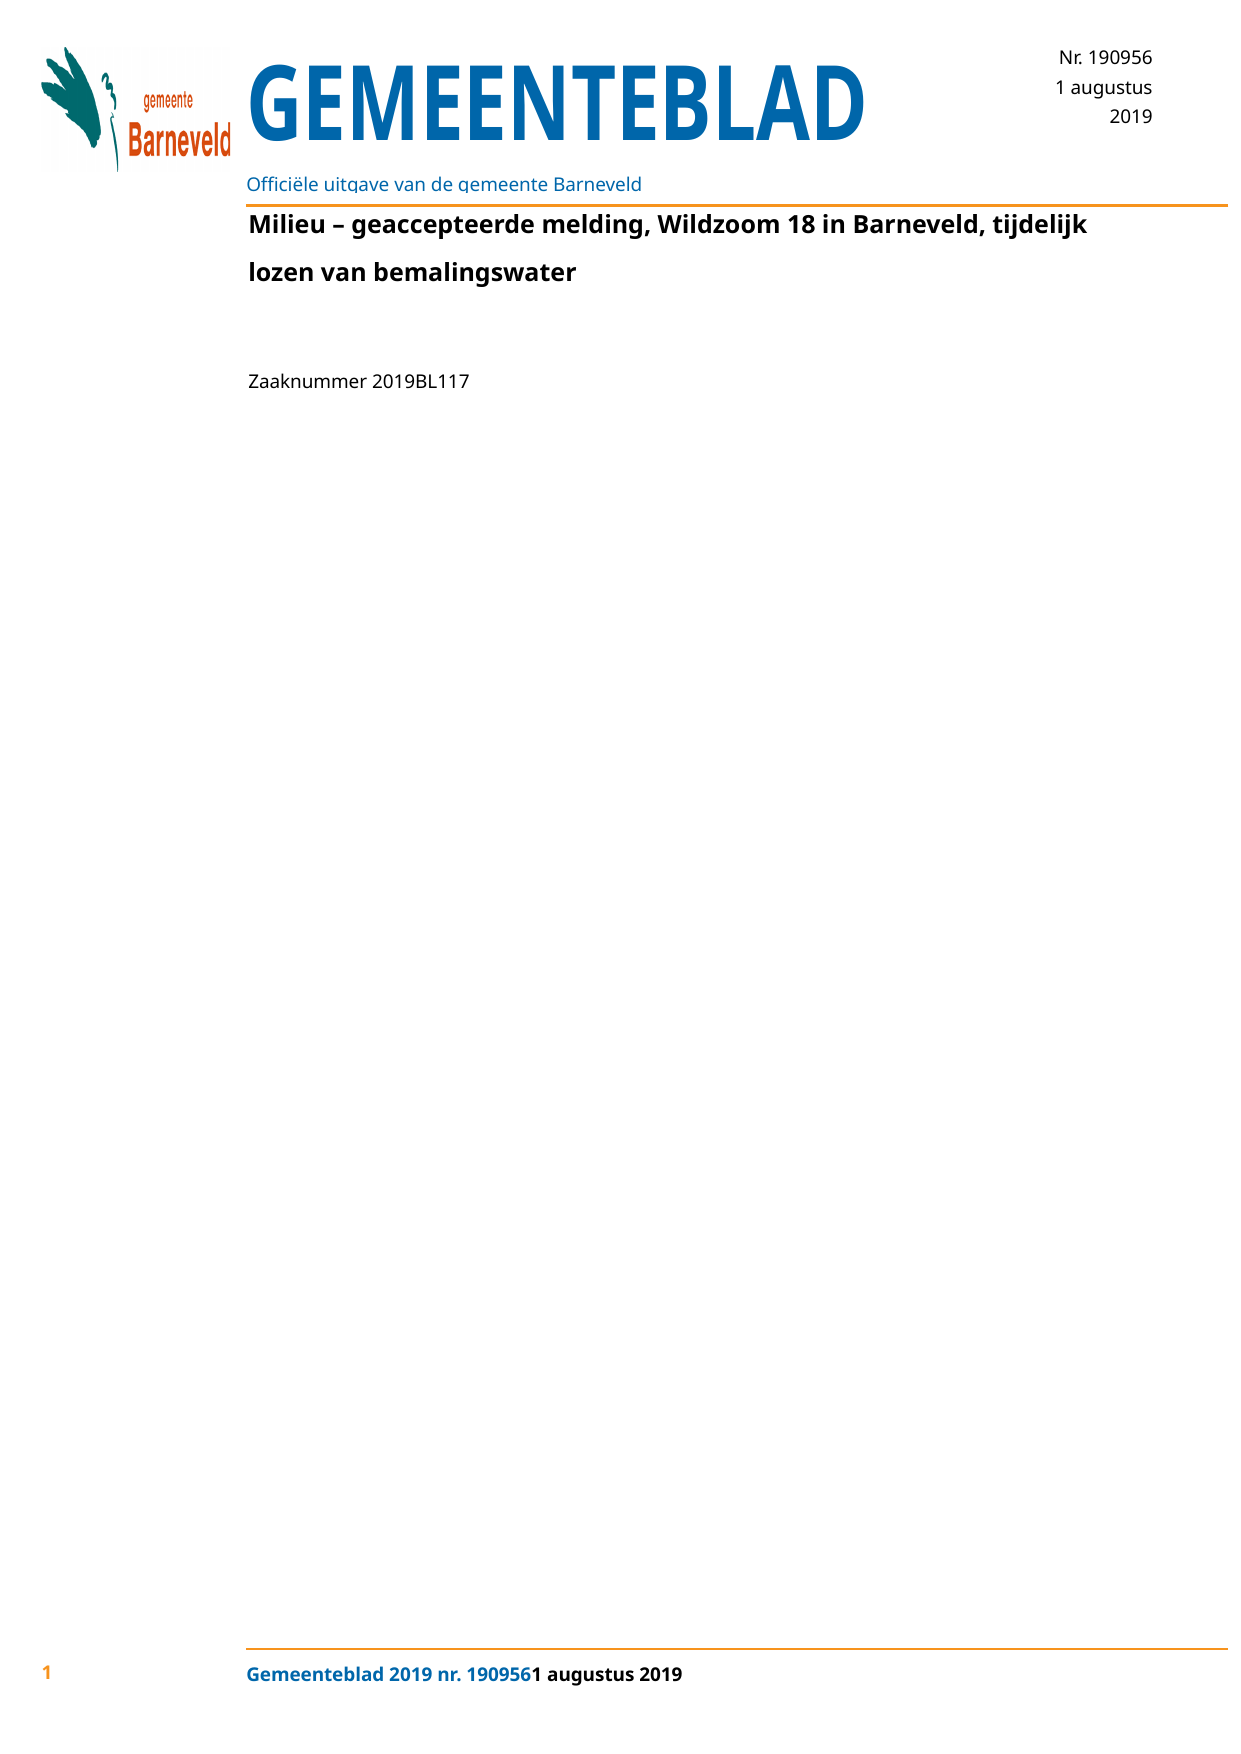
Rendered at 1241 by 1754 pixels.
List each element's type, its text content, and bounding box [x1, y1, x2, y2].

text Milieu – geaccepteerde melding, Wildzoom 18 in Barneveld, tijdelijk lozen van bemalingswater [248, 207, 1152, 288]
text Zaaknummer 2019BL117 [248, 368, 1152, 394]
picture [41, 47, 231, 172]
